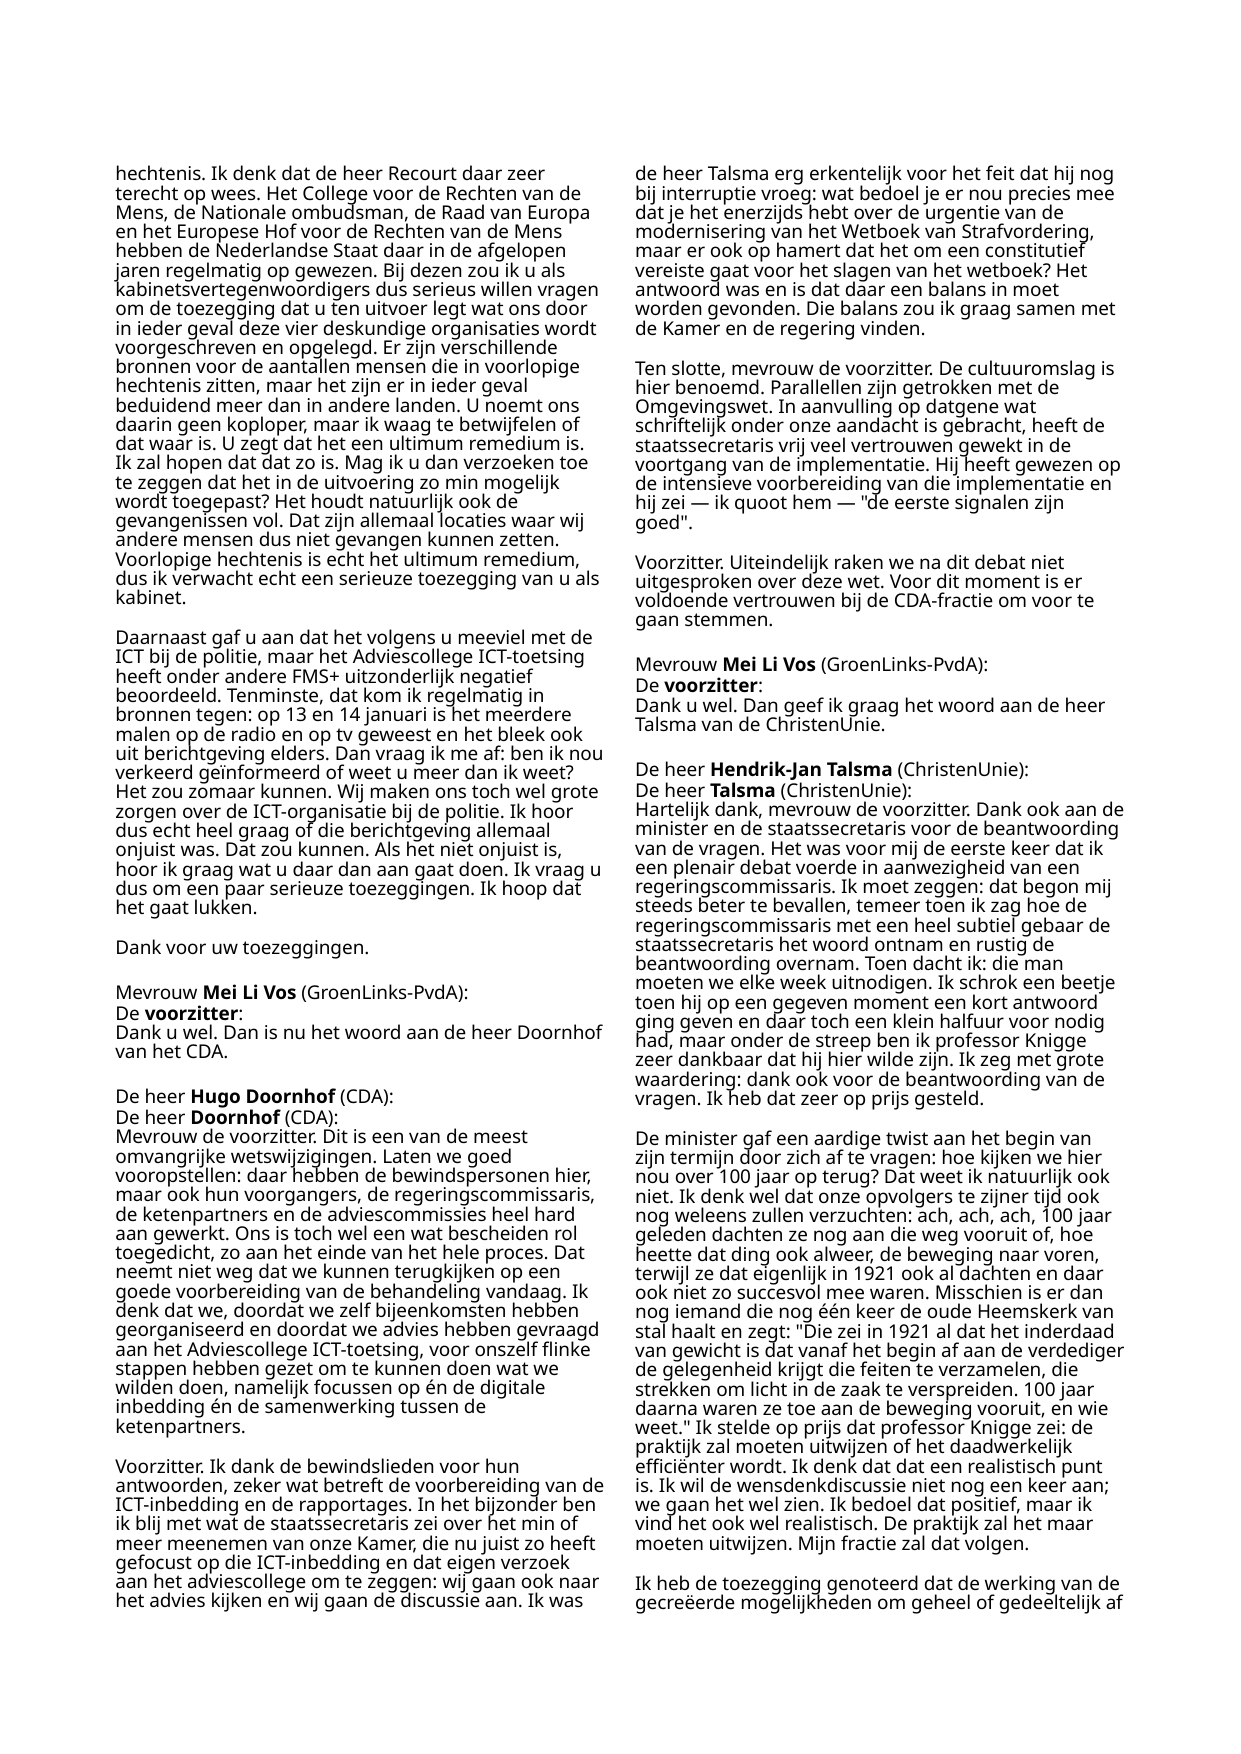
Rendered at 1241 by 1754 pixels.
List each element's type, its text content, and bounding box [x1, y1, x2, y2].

text hechtenis. Ik denk dat de heer Recourt daar zeer terecht op wees. Het College voor de Rechten van de Mens, de Nationale ombudsman, de Raad van Europa en het Europese Hof voor de Rechten van de Mens hebben de Nederlandse Staat daar in de afgelopen jaren regelmatig op gewezen. Bij dezen zou ik u als kabinetsvertegenwoordigers dus serieus willen vragen om de toezegging dat u ten uitvoer legt wat ons door in ieder geval deze vier deskundige organisaties wordt voorgeschreven en opgelegd. Er zijn verschillende bronnen voor de aantallen mensen die in voorlopige hechtenis zitten, maar het zijn er in ieder geval beduidend meer dan in andere landen. U noemt ons daarin geen koploper, maar ik waag te betwijfelen of dat waar is. U zegt dat het een ultimum remedium is. Ik zal hopen dat dat zo is. Mag ik u dan verzoeken toe te zeggen dat het in de uitvoering zo min mogelijk wordt toegepast? Het houdt natuurlijk ook de gevangenissen vol. Dat zijn allemaal locaties waar wij andere mensen dus niet gevangen kunnen zetten. Voorlopige hechtenis is echt het ultimum remedium, dus ik verwacht echt een serieuze toezegging van u als kabinet. [115, 165, 605, 608]
text Hartelijk dank, mevrouw de voorzitter. Dank ook aan de minister en de staatssecretaris voor de beantwoording van de vragen. Het was voor mij de eerste keer dat ik een plenair debat voerde in aanwezigheid van een regeringscommissaris. Ik moet zeggen: dat begon mij steeds beter te bevallen, temeer toen ik zag hoe de regeringscommissaris met een heel subtiel gebaar de staatssecretaris het woord ontnam en rustig de beantwoording overnam. Toen dacht ik: die man moeten we elke week uitnodigen. Ik schrok een beetje toen hij op een gegeven moment een kort antwoord ging geven en daar toch een klein halfuur voor nodig had, maar onder de streep ben ik professor Knigge zeer dankbaar dat hij hier wilde zijn. Ik zeg met grote waardering: dank ook voor de beantwoording van de vragen. Ik heb dat zeer op prijs gesteld. [635, 801, 1125, 1109]
text De minister gaf een aardige twist aan het begin van zijn termijn door zich af te vragen: hoe kijken we hier nou over 100 jaar op terug? Dat weet ik natuurlijk ook niet. Ik denk wel dat onze opvolgers te zijner tijd ook nog weleens zullen verzuchten: ach, ach, ach, 100 jaar geleden dachten ze nog aan die weg vooruit of, hoe heette dat ding ook alweer, de beweging naar voren, terwijl ze dat eigenlijk in 1921 ook al dachten en daar ook niet zo succesvol mee waren. Misschien is er dan nog iemand die nog één keer de oude Heemskerk van stal haalt en zegt: "Die zei in 1921 al dat het inderdaad van gewicht is dat vanaf het begin af aan de verdediger de gelegenheid krijgt die feiten te verzamelen, die strekken om licht in de zaak te verspreiden. 100 jaar daarna waren ze toe aan de beweging vooruit, en wie weet." Ik stelde op prijs dat professor Knigge zei: de praktijk zal moeten uitwijzen of het daadwerkelijk efficiënter wordt. Ik denk dat dat een realistisch punt is. Ik wil de wensdenkdiscussie niet nog een keer aan; we gaan het wel zien. Ik bedoel dat positief, maar ik vind het ook wel realistisch. De praktijk zal het maar moeten uitwijzen. Mijn fractie zal dat volgen. [635, 1130, 1125, 1554]
text Mevrouw Mei Li Vos (GroenLinks-PvdA): [635, 652, 1125, 677]
text Ik heb de toezegging genoteerd dat de werking van de gecreëerde mogelijkheden om geheel of gedeeltelijk af [635, 1575, 1125, 1613]
text Voorzitter. Ik dank de bewindslieden voor hun antwoorden, zeker wat betreft de voorbereiding van de ICT-inbedding en de rapportages. In het bijzonder ben ik blij met wat de staatssecretaris zei over het min of meer meenemen van onze Kamer, die nu juist zo heeft gefocust op die ICT-inbedding en dat eigen verzoek aan het adviescollege om te zeggen: wij gaan ook naar het advies kijken en wij gaan de discussie aan. Ik was [115, 1458, 605, 1612]
text Ten slotte, mevrouw de voorzitter. De cultuuromslag is hier benoemd. Parallellen zijn getrokken met de Omgevingswet. In aanvulling op datgene wat schriftelijk onder onze aandacht is gebracht, heeft de staatssecretaris vrij veel vertrouwen gewekt in de voortgang van de implementatie. Hij heeft gewezen op de intensieve voorbereiding van die implementatie en hij zei — ik quoot hem — "de eerste signalen zijn goed". [635, 359, 1125, 533]
text De heer Doornhof (CDA): [115, 1109, 605, 1128]
text Dank u wel. Dan is nu het woord aan de heer Doornhof van het CDA. [115, 1024, 605, 1063]
text Mevrouw Mei Li Vos (GroenLinks-PvdA): [115, 979, 605, 1005]
text De heer Hugo Doornhof (CDA): [115, 1083, 605, 1109]
text Voorzitter. Uiteindelijk raken we na dit debat niet uitgesproken over deze wet. Voor dit moment is er voldoende vertrouwen bij de CDA-fractie om voor te gaan stemmen. [635, 554, 1125, 631]
text Daarnaast gaf u aan dat het volgens u meeviel met de ICT bij de politie, maar het Adviescollege ICT-toetsing heeft onder andere FMS+ uitzonderlijk negatief beoordeeld. Tenminste, dat kom ik regelmatig in bronnen tegen: op 13 en 14 januari is het meerdere malen op de radio en op tv geweest en het bleek ook uit berichtgeving elders. Dan vraag ik me af: ben ik nou verkeerd geïnformeerd of weet u meer dan ik weet? Het zou zomaar kunnen. Wij maken ons toch wel grote zorgen over de ICT-organisatie bij de politie. Ik hoor dus echt heel graag of die berichtgeving allemaal onjuist was. Dat zou kunnen. Als het niet onjuist is, hoor ik graag wat u daar dan aan gaat doen. Ik vraag u dus om een paar serieuze toezeggingen. Ik hoop dat het gaat lukken. [115, 629, 605, 918]
text Dank u wel. Dan geef ik graag het woord aan de heer Talsma van de ChristenUnie. [635, 697, 1125, 735]
text De voorzitter: [635, 677, 1125, 697]
text De heer Talsma (ChristenUnie): [635, 782, 1125, 801]
text De voorzitter: [115, 1005, 605, 1024]
text De heer Hendrik-Jan Talsma (ChristenUnie): [635, 756, 1125, 782]
text Mevrouw de voorzitter. Dit is een van de meest omvangrijke wetswijzigingen. Laten we goed vooropstellen: daar hebben de bewindspersonen hier, maar ook hun voorgangers, de regeringscommissaris, de ketenpartners en de adviescommissies heel hard aan gewerkt. Ons is toch wel een wat bescheiden rol toegedicht, zo aan het einde van het hele proces. Dat neemt niet weg dat we kunnen terugkijken op een goede voorbereiding van de behandeling vandaag. Ik denk dat we, doordat we zelf bijeenkomsten hebben georganiseerd en doordat we advies hebben gevraagd aan het Adviescollege ICT-toetsing, voor onszelf flinke stappen hebben gezet om te kunnen doen wat we wilden doen, namelijk focussen op én de digitale inbedding én de samenwerking tussen de ketenpartners. [115, 1128, 605, 1437]
text Dank voor uw toezeggingen. [115, 939, 605, 958]
text de heer Talsma erg erkentelijk voor het feit dat hij nog bij interruptie vroeg: wat bedoel je er nou precies mee dat je het enerzijds hebt over de urgentie van de modernisering van het Wetboek van Strafvordering, maar er ook op hamert dat het om een constitutief vereiste gaat voor het slagen van het wetboek? Het antwoord was en is dat daar een balans in moet worden gevonden. Die balans zou ik graag samen met de Kamer en de regering vinden. [635, 165, 1125, 339]
